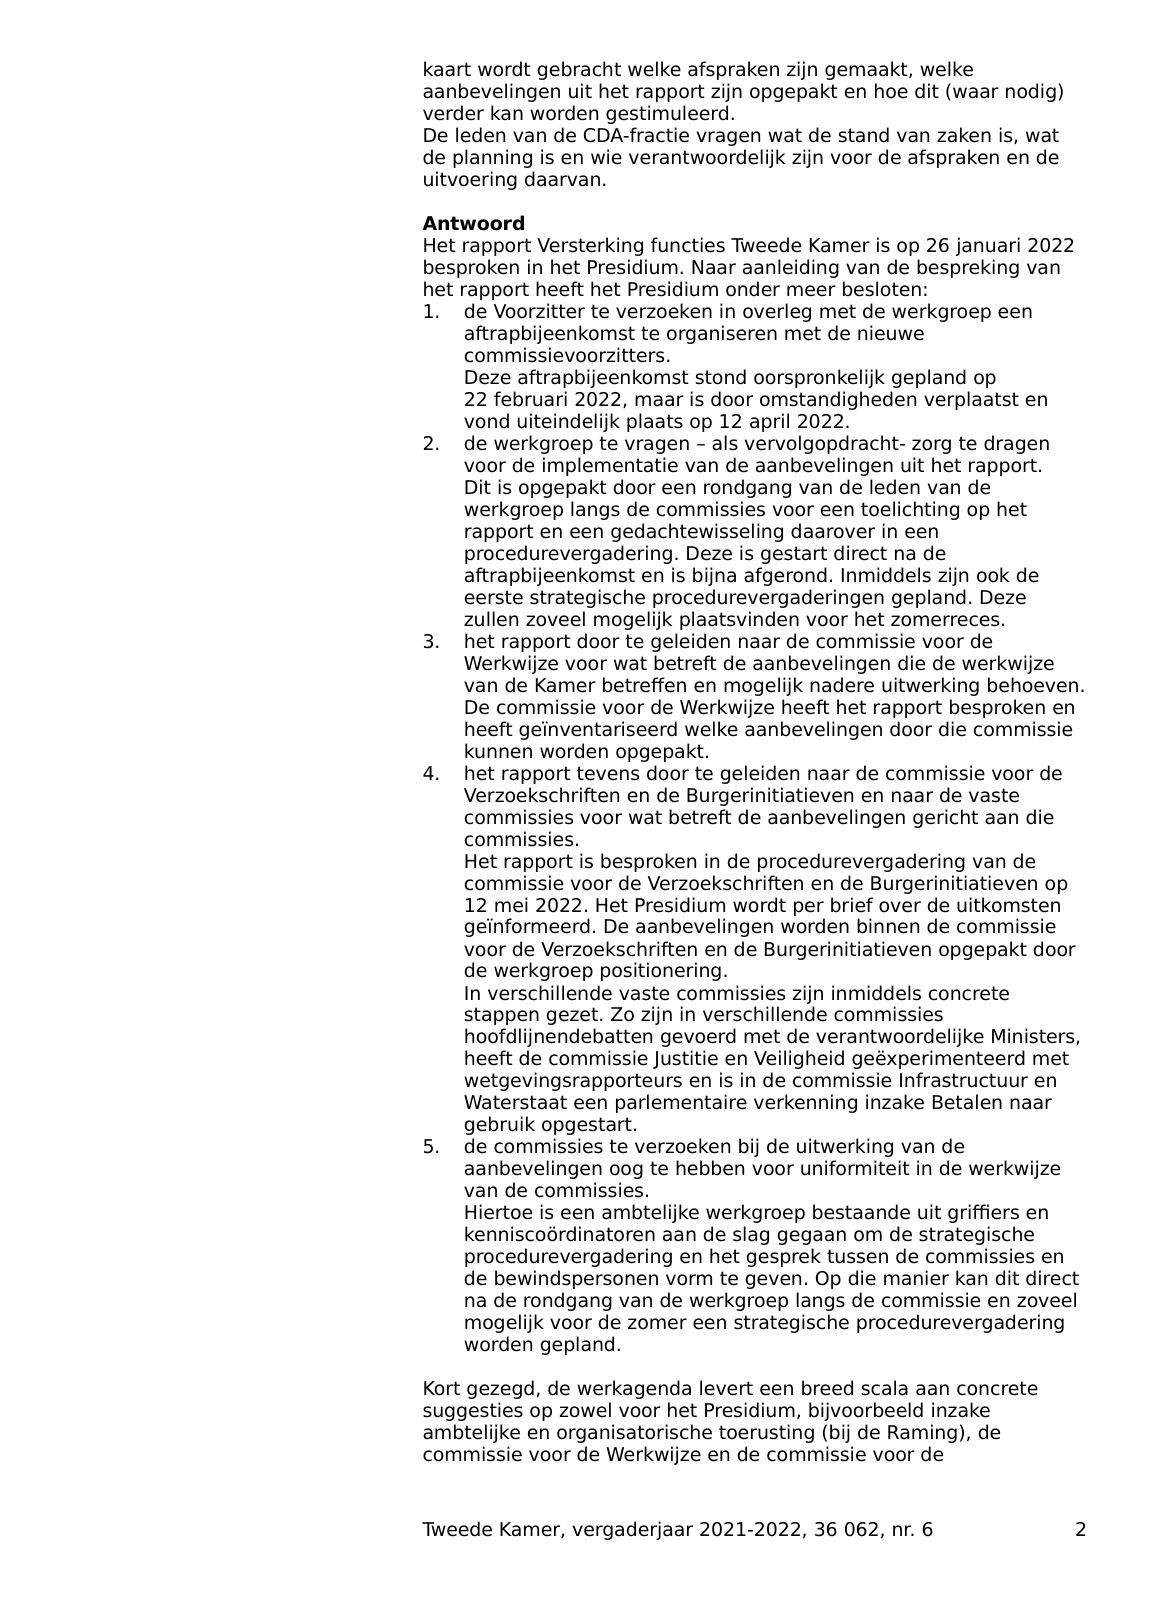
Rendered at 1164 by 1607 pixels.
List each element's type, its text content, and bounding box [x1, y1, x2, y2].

text 5. de commissies te verzoeken bij de uitwerking van de aanbevelingen oog te hebben voor uniformiteit in de werkwijze van de commissies. [422, 1136, 1087, 1202]
text 1. de Voorzitter te verzoeken in overleg met de werkgroep een aftrapbijeenkomst te organiseren met de nieuwe commissievoorzitters. [422, 301, 1087, 367]
text Deze aftrapbijeenkomst stond oorspronkelijk gepland op 22 februari 2022, maar is door omstandigheden verplaatst en vond uiteindelijk plaats op 12 april 2022. [464, 367, 1087, 433]
text De leden van de CDA-fractie vragen wat de stand van zaken is, wat de planning is en wie verantwoordelijk zijn voor de afspraken en de uitvoering daarvan. [422, 125, 1087, 191]
text In verschillende vaste commissies zijn inmiddels concrete stappen gezet. Zo zijn in verschillende commissies hoofdlijnendebatten gevoerd met de verantwoordelijke Ministers, heeft de commissie Justitie en Veiligheid geëxperimenteerd met wetgevingsrapporteurs en is in de commissie Infrastructuur en Waterstaat een parlementaire verkenning inzake Betalen naar gebruik opgestart. [464, 982, 1087, 1136]
text Antwoord [422, 213, 1087, 235]
text Hiertoe is een ambtelijke werkgroep bestaande uit griffiers en kenniscoördinatoren aan de slag gegaan om de strategische procedurevergadering en het gesprek tussen de commissies en de bewindspersonen vorm te geven. Op die manier kan dit direct na de rondgang van de werkgroep langs de commissie en zoveel mogelijk voor de zomer een strategische procedurevergadering worden gepland. [464, 1202, 1087, 1356]
text kaart wordt gebracht welke afspraken zijn gemaakt, welke aanbevelingen uit het rapport zijn opgepakt en hoe dit (waar nodig) verder kan worden gestimuleerd. [422, 59, 1087, 125]
text 4. het rapport tevens door te geleiden naar de commissie voor de Verzoekschriften en de Burgerinitiatieven en naar de vaste commissies voor wat betreft de aanbevelingen gericht aan die commissies. [422, 763, 1087, 851]
text Kort gezegd, de werkagenda levert een breed scala aan concrete suggesties op zowel voor het Presidium, bijvoorbeeld inzake ambtelijke en organisatorische toerusting (bij de Raming), de commissie voor de Werkwijze en de commissie voor de [422, 1378, 1087, 1466]
text 2. de werkgroep te vragen – als vervolgopdracht- zorg te dragen voor de implementatie van de aanbevelingen uit het rapport. [422, 433, 1087, 477]
text Het rapport Versterking functies Tweede Kamer is op 26 januari 2022 besproken in het Presidium. Naar aanleiding van de bespreking van het rapport heeft het Presidium onder meer besloten: [422, 235, 1087, 301]
text Dit is opgepakt door een rondgang van de leden van de werkgroep langs de commissies voor een toelichting op het rapport en een gedachtewisseling daarover in een procedurevergadering. Deze is gestart direct na de aftrapbijeenkomst en is bijna afgerond. Inmiddels zijn ook de eerste strategische procedurevergaderingen gepland. Deze zullen zoveel mogelijk plaatsvinden voor het zomerreces. [464, 477, 1087, 631]
text Het rapport is besproken in de procedurevergadering van de commissie voor de Verzoekschriften en de Burgerinitiatieven op 12 mei 2022. Het Presidium wordt per brief over de uitkomsten geïnformeerd. De aanbevelingen worden binnen de commissie voor de Verzoekschriften en de Burgerinitiatieven opgepakt door de werkgroep positionering. [464, 851, 1087, 982]
text 3. het rapport door te geleiden naar de commissie voor de Werkwijze voor wat betreft de aanbevelingen die de werkwijze van de Kamer betreffen en mogelijk nadere uitwerking behoeven. [422, 631, 1087, 697]
text De commissie voor de Werkwijze heeft het rapport besproken en heeft geïnventariseerd welke aanbevelingen door die commissie kunnen worden opgepakt. [464, 697, 1087, 763]
